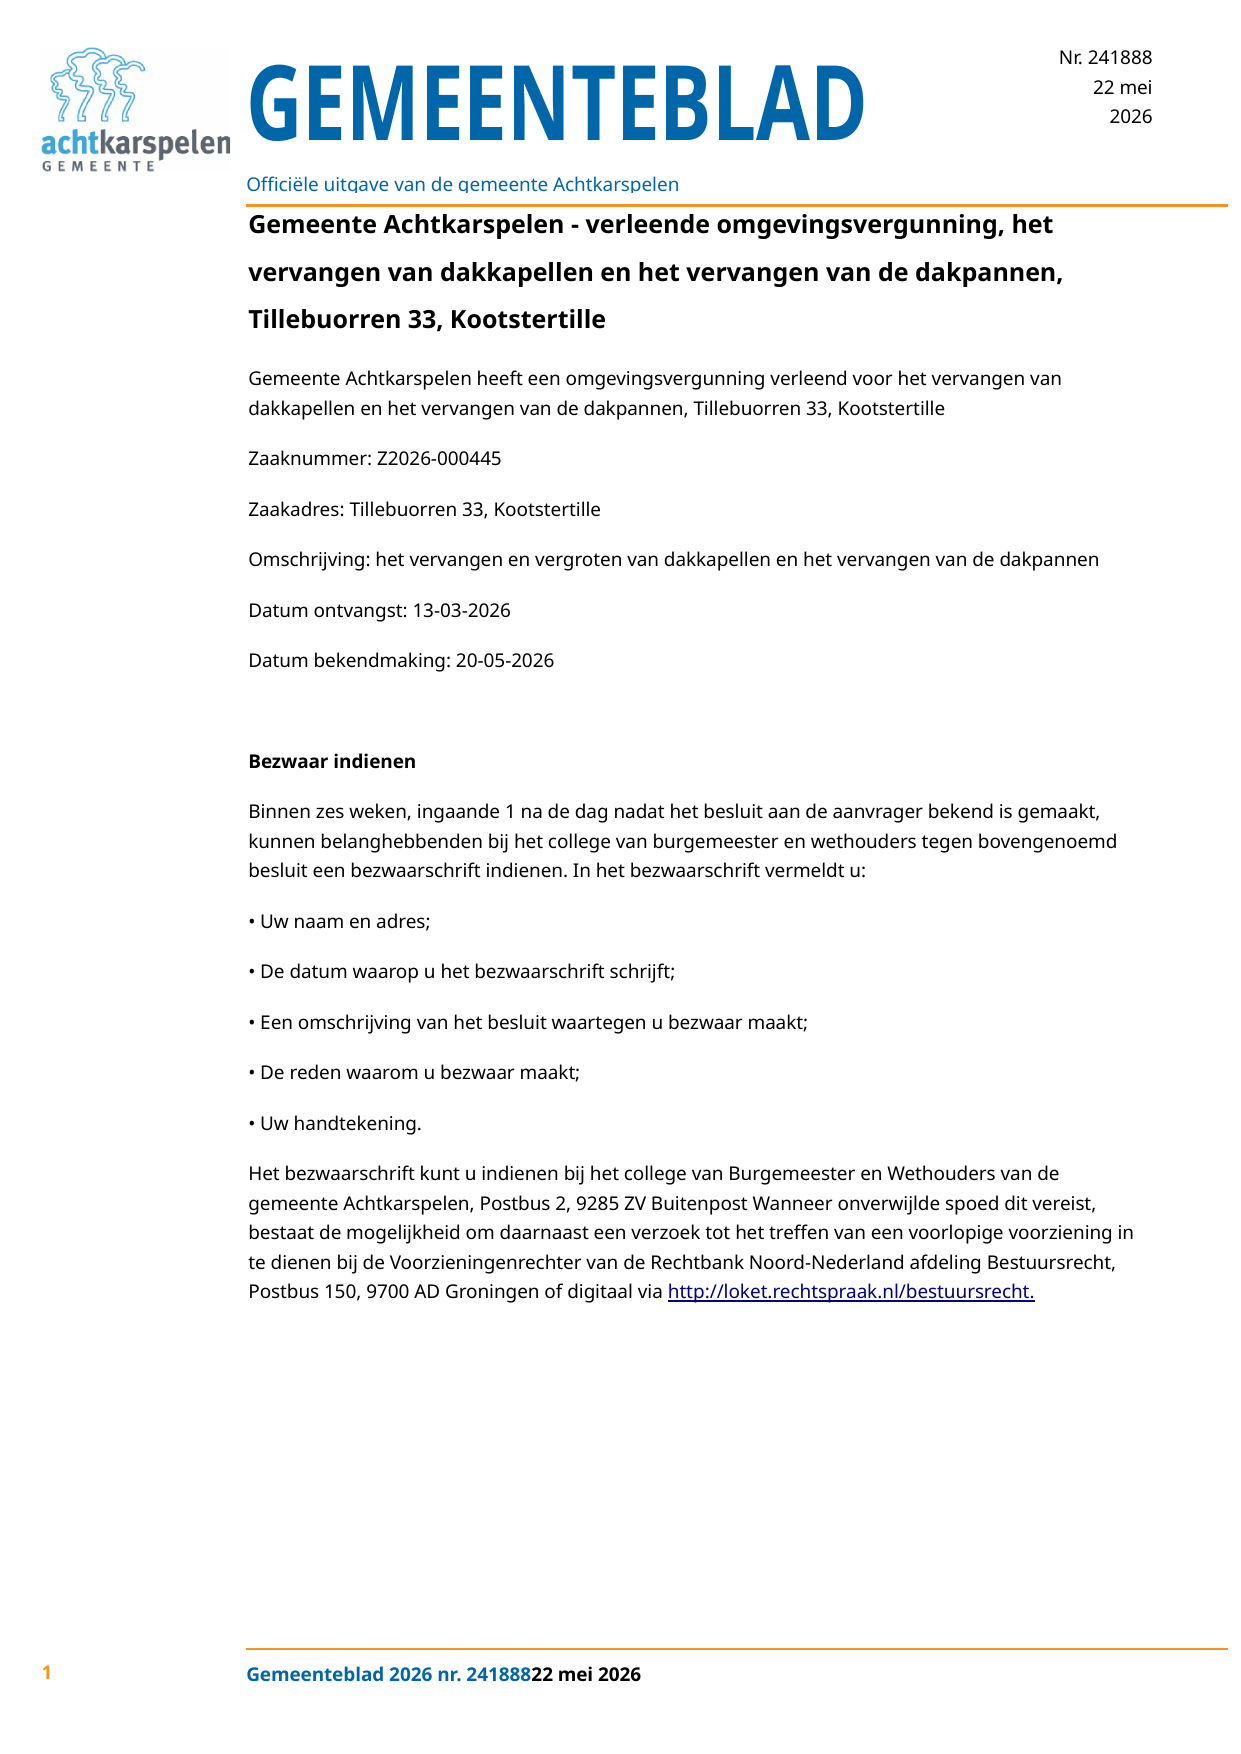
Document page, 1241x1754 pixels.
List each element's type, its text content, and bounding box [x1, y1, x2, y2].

text Gemeente Achtkarspelen heeft een omgevingsvergunning verleend voor het vervangen van dakkapellen en het vervangen van de dakpannen, Tillebuorren 33, Kootstertille [248, 366, 1152, 421]
text Gemeente Achtkarspelen - verleende omgevingsvergunning, het vervangen van dakkapellen en het vervangen van de dakpannen, Tillebuorren 33, Kootstertille [248, 207, 1152, 336]
text Zaaknummer: Z2026-000445 [248, 446, 1152, 471]
text Datum bekendmaking: 20-05-2026 [248, 647, 1152, 673]
text Binnen zes weken, ingaande 1 na de dag nadat het besluit aan de aanvrager bekend is gemaakt, kunnen belanghebbenden bij het college van burgemeester en wethouders tegen bovengenoemd besluit een bezwaarschrift indienen. In het bezwaarschrift vermeldt u: [248, 798, 1152, 883]
text • Uw naam en adres; [248, 908, 1152, 934]
text • De reden waarom u bezwaar maakt; [248, 1059, 1152, 1085]
picture [41, 47, 231, 172]
text • Uw handtekening. [248, 1110, 1152, 1135]
text • De datum waarop u het bezwaarschrift schrijft; [248, 958, 1152, 984]
text Omschrijving: het vervangen en vergroten van dakkapellen en het vervangen van de dakpannen [248, 546, 1152, 572]
text Bezwaar indienen [248, 748, 1152, 774]
text Zaakadres: Tillebuorren 33, Kootstertille [248, 496, 1152, 522]
text Het bezwaarschrift kunt u indienen bij het college van Burgemeester en Wethouders van de gemeente Achtkarspelen, Postbus 2, 9285 ZV Buitenpost Wanneer onverwijlde spoed dit vereist, bestaat de mogelijkheid om daarnaast een verzoek tot het treffen van een voorlopige voorziening in te dienen bij de Voorzieningenrechter van de Rechtbank Noord-Nederland afdeling Bestuursrecht, Postbus 150, 9700 AD Groningen of digitaal via http://loket.rechtspraak.nl/bestuursrecht. [248, 1160, 1152, 1304]
text Datum ontvangst: 13-03-2026 [248, 597, 1152, 622]
text • Een omschrijving van het besluit waartegen u bezwaar maakt; [248, 1009, 1152, 1034]
